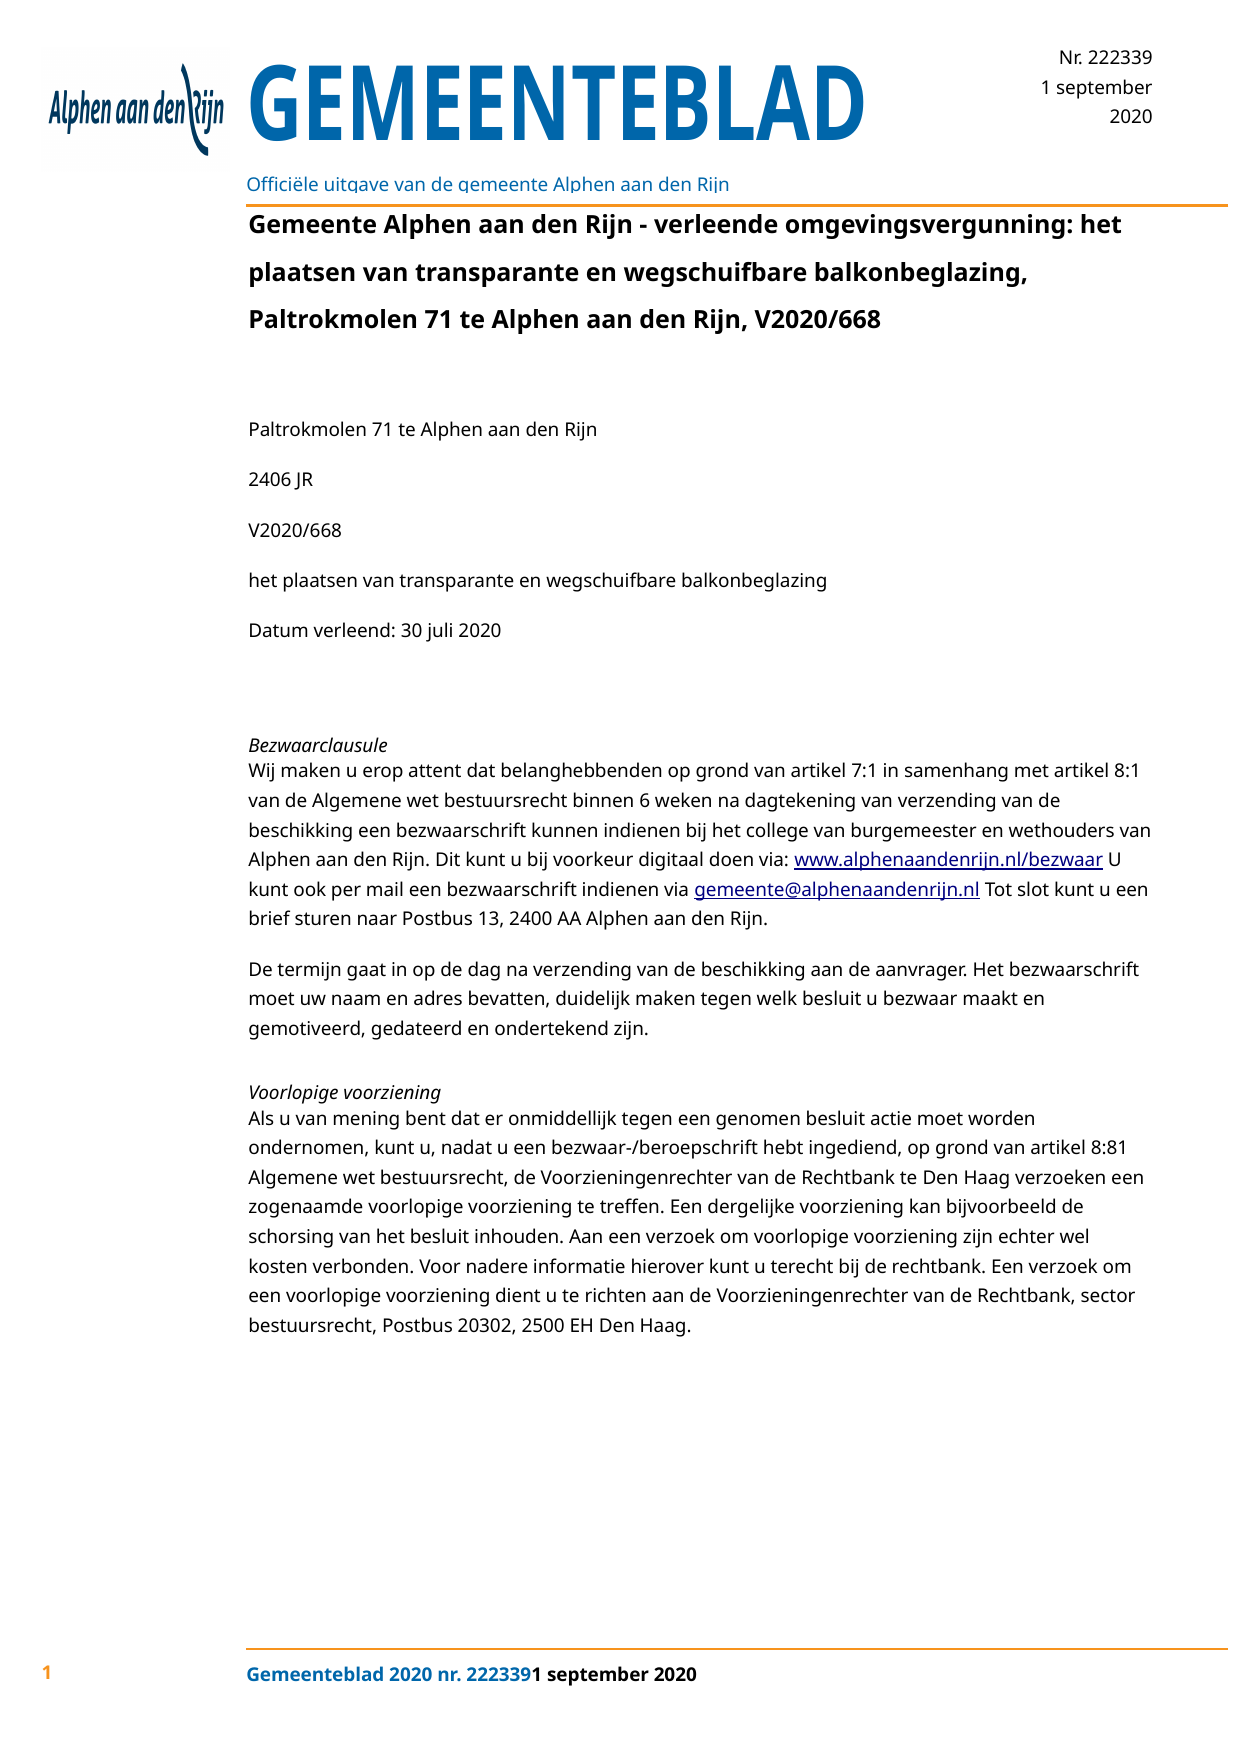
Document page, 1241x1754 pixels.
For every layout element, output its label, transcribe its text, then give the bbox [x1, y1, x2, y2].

text Paltrokmolen 71 te Alphen aan den Rijn [248, 416, 1152, 442]
text Bezwaarclausule [248, 732, 1152, 758]
text De termijn gaat in op de dag na verzending van de beschikking aan de aanvrager. Het bezwaarschrift moet uw naam en adres bevatten, duidelijk maken tegen welk besluit u bezwaar maakt en gemotiveerd, gedateerd en ondertekend zijn. [248, 956, 1152, 1041]
text Wij maken u erop attent dat belanghebbenden op grond van artikel 7:1 in samenhang met artikel 8:1 van de Algemene wet bestuursrecht binnen 6 weken na dagtekening van verzending van de beschikking een bezwaarschrift kunnen indienen bij het college van burgemeester en wethouders van Alphen aan den Rijn. Dit kunt u bij voorkeur digitaal doen via: www.alphenaandenrijn.nl/bezwaar U kunt ook per mail een bezwaarschrift indienen via gemeente@alphenaandenrijn.nl Tot slot kunt u een brief sturen naar Postbus 13, 2400 AA Alphen aan den Rijn. [248, 758, 1152, 931]
text het plaatsen van transparante en wegschuifbare balkonbeglazing [248, 567, 1152, 593]
text Voorlopige voorziening [248, 1079, 1152, 1105]
text Gemeente Alphen aan den Rijn - verleende omgevingsvergunning: het plaatsen van transparante en wegschuifbare balkonbeglazing, Paltrokmolen 71 te Alphen aan den Rijn, V2020/668 [248, 207, 1152, 336]
text V2020/668 [248, 517, 1152, 542]
text Datum verleend: 30 juli 2020 [248, 618, 1152, 643]
picture [41, 47, 231, 172]
text Als u van mening bent dat er onmiddellijk tegen een genomen besluit actie moet worden ondernomen, kunt u, nadat u een bezwaar-/beroepschrift hebt ingediend, op grond van artikel 8:81 Algemene wet bestuursrecht, de Voorzieningenrechter van de Rechtbank te Den Haag verzoeken een zogenaamde voorlopige voorziening te treffen. Een dergelijke voorziening kan bijvoorbeeld de schorsing van het besluit inhouden. Aan een verzoek om voorlopige voorziening zijn echter wel kosten verbonden. Voor nadere informatie hierover kunt u terecht bij de rechtbank. Een verzoek om een voorlopige voorziening dient u te richten aan de Voorzieningenrechter van de Rechtbank, sector bestuursrecht, Postbus 20302, 2500 EH Den Haag. [248, 1105, 1152, 1338]
text 2406 JR [248, 466, 1152, 492]
